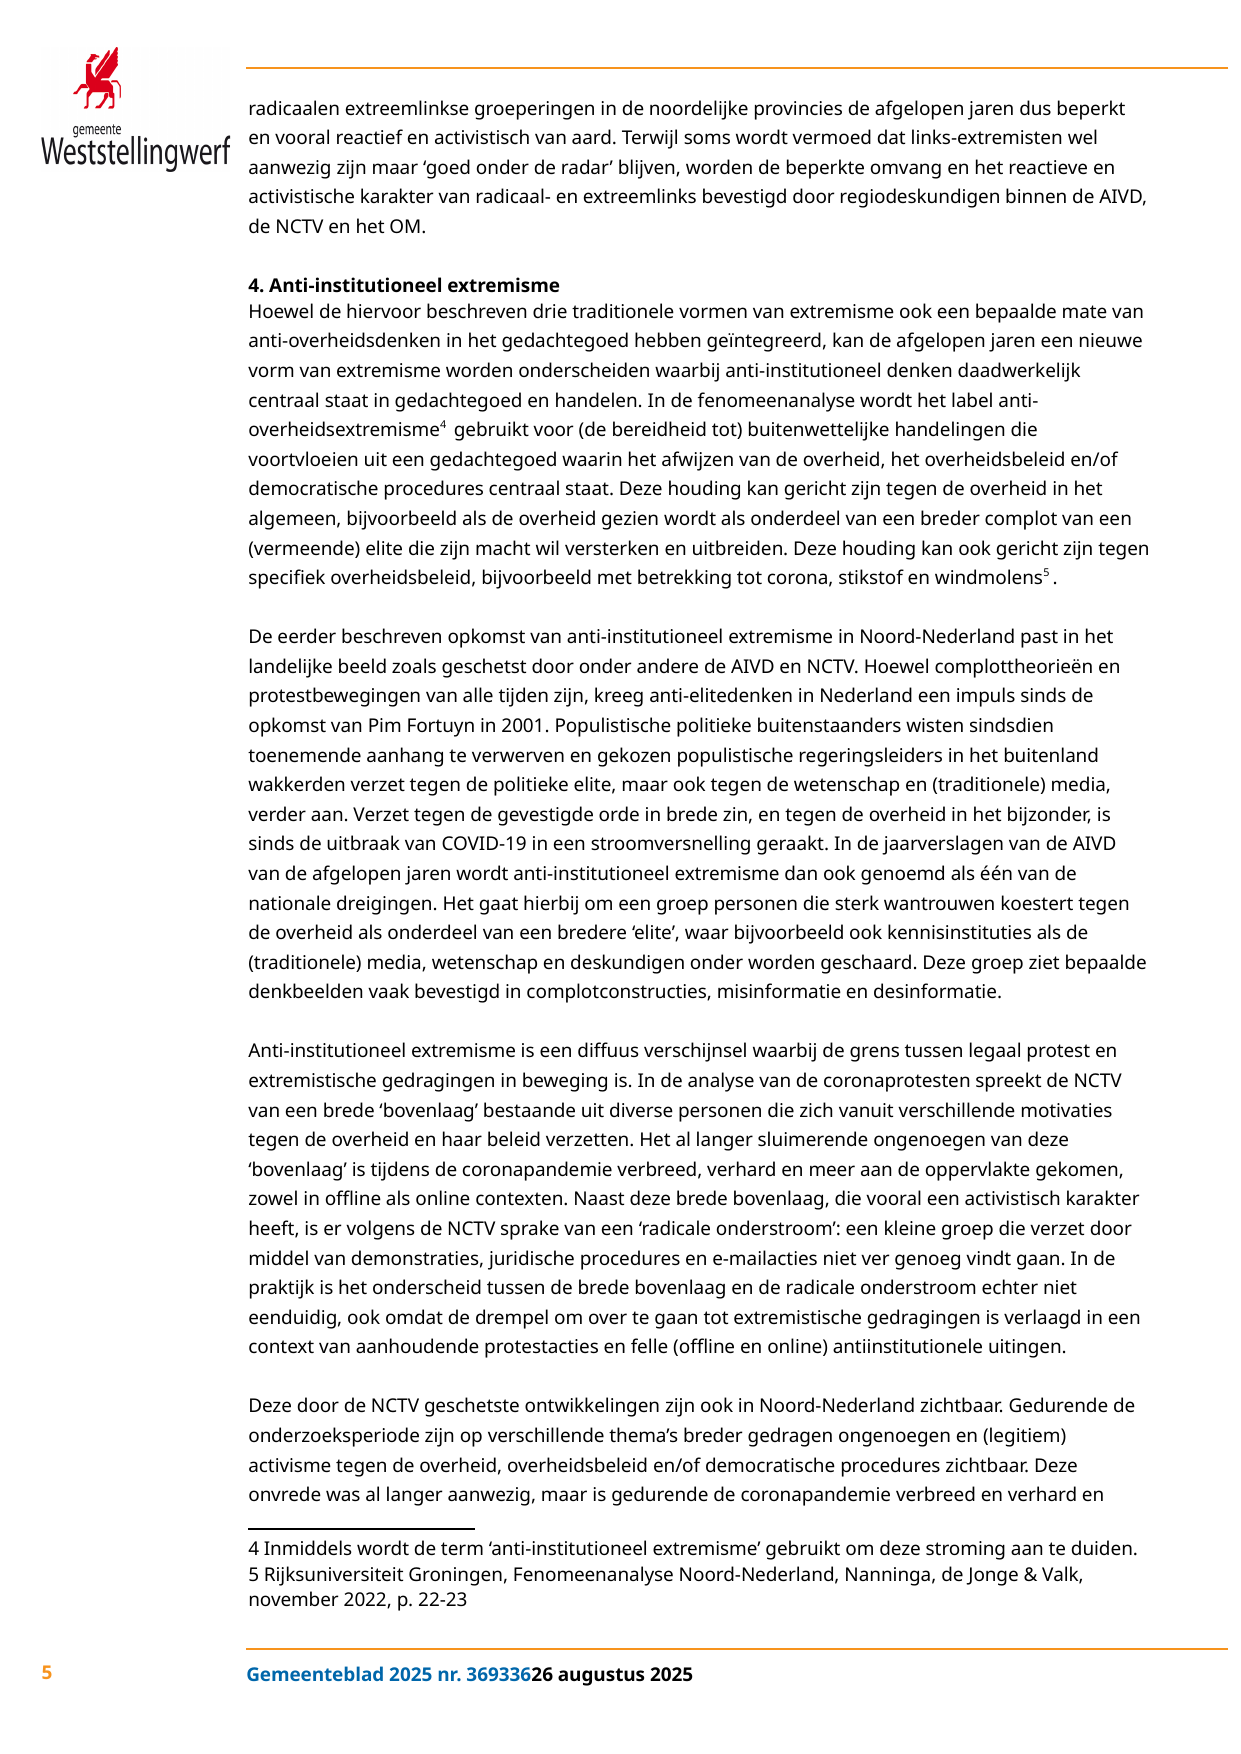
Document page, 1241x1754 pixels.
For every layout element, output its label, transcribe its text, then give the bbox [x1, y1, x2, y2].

text Anti-institutioneel extremisme is een diffuus verschijnsel waarbij de grens tussen legaal protest en extremistische gedragingen in beweging is. In de analyse van de coronaprotesten spreekt de NCTV van een brede ‘bovenlaag’ bestaande uit diverse personen die zich vanuit verschillende motivaties tegen de overheid en haar beleid verzetten. Het al langer sluimerende ongenoegen van deze ‘bovenlaag’ is tijdens de coronapandemie verbreed, verhard en meer aan de oppervlakte gekomen, zowel in offline als online contexten. Naast deze brede bovenlaag, die vooral een activistisch karakter heeft, is er volgens de NCTV sprake van een ‘radicale onderstroom’: een kleine groep die verzet door middel van demonstraties, juridische procedures en e-mailacties niet ver genoeg vindt gaan. In de praktijk is het onderscheid tussen de brede bovenlaag en de radicale onderstroom echter niet eenduidig, ook omdat de drempel om over te gaan tot extremistische gedragingen is verlaagd in een context van aanhoudende protestacties en felle (offline en online) antiinstitutionele uitingen. [248, 1038, 1152, 1359]
text De eerder beschreven opkomst van anti-institutioneel extremisme in Noord-Nederland past in het landelijke beeld zoals geschetst door onder andere de AIVD en NCTV. Hoewel complottheorieën en protestbewegingen van alle tijden zijn, kreeg anti-elitedenken in Nederland een impuls sinds de opkomst van Pim Fortuyn in 2001. Populistische politieke buitenstaanders wisten sindsdien toenemende aanhang te verwerven en gekozen populistische regeringsleiders in het buitenland wakkerden verzet tegen de politieke elite, maar ook tegen de wetenschap en (traditionele) media, verder aan. Verzet tegen de gevestigde orde in brede zin, en tegen de overheid in het bijzonder, is sinds de uitbraak van COVID-19 in een stroomversnelling geraakt. In de jaarverslagen van de AIVD van de afgelopen jaren wordt anti-institutioneel extremisme dan ook genoemd als één van de nationale dreigingen. Het gaat hierbij om een groep personen die sterk wantrouwen koestert tegen de overheid als onderdeel van een bredere ‘elite’, waar bijvoorbeeld ook kennisinstituties als de (traditionele) media, wetenschap en deskundigen onder worden geschaard. Deze groep ziet bepaalde denkbeelden vaak bevestigd in complotconstructies, misinformatie en desinformatie. [248, 623, 1152, 1004]
text Deze door de NCTV geschetste ontwikkelingen zijn ook in Noord-Nederland zichtbaar. Gedurende de onderzoeksperiode zijn op verschillende thema’s breder gedragen ongenoegen en (legitiem) activisme tegen de overheid, overheidsbeleid en/of democratische procedures zichtbaar. Deze onvrede was al langer aanwezig, maar is gedurende de coronapandemie verbreed en verhard en [248, 1393, 1152, 1507]
text Inmiddels wordt de term ‘anti-institutioneel extremisme’ gebruikt om deze stroming aan te duiden. [248, 1535, 1152, 1561]
text radicaalen extreemlinkse groeperingen in de noordelijke provincies de afgelopen jaren dus beperkt en vooral reactief en activistisch van aard. Terwijl soms wordt vermoed dat links-extremisten wel aanwezig zijn maar ‘goed onder de radar’ blijven, worden de beperkte omvang en het reactieve en activistische karakter van radicaal- en extreemlinks bevestigd door regiodeskundigen binnen de AIVD, de NCTV en het OM. [248, 95, 1152, 239]
text Rijksuniversiteit Groningen, Fenomeenanalyse Noord-Nederland, Nanninga, de Jonge & Valk, november 2022, p. 22-23 [248, 1561, 1152, 1612]
text 4. Anti-institutioneel extremisme [248, 272, 1152, 298]
picture [41, 47, 231, 172]
text Hoewel de hiervoor beschreven drie traditionele vormen van extremisme ook een bepaalde mate van anti-overheidsdenken in het gedachtegoed hebben geïntegreerd, kan de afgelopen jaren een nieuwe vorm van extremisme worden onderscheiden waarbij anti-institutioneel denken daadwerkelijk centraal staat in gedachtegoed en handelen. In de fenomeenanalyse wordt het label anti-overheidsextremisme gebruikt voor (de bereidheid tot) buitenwettelijke handelingen die voortvloeien uit een gedachtegoed waarin het afwijzen van de overheid, het overheidsbeleid en/of democratische procedures centraal staat. Deze houding kan gericht zijn tegen de overheid in het algemeen, bijvoorbeeld als de overheid gezien wordt als onderdeel van een breder complot van een (vermeende) elite die zijn macht wil versterken en uitbreiden. Deze houding kan ook gericht zijn tegen specifiek overheidsbeleid, bijvoorbeeld met betrekking tot corona, stikstof en windmolens. [248, 298, 1152, 590]
